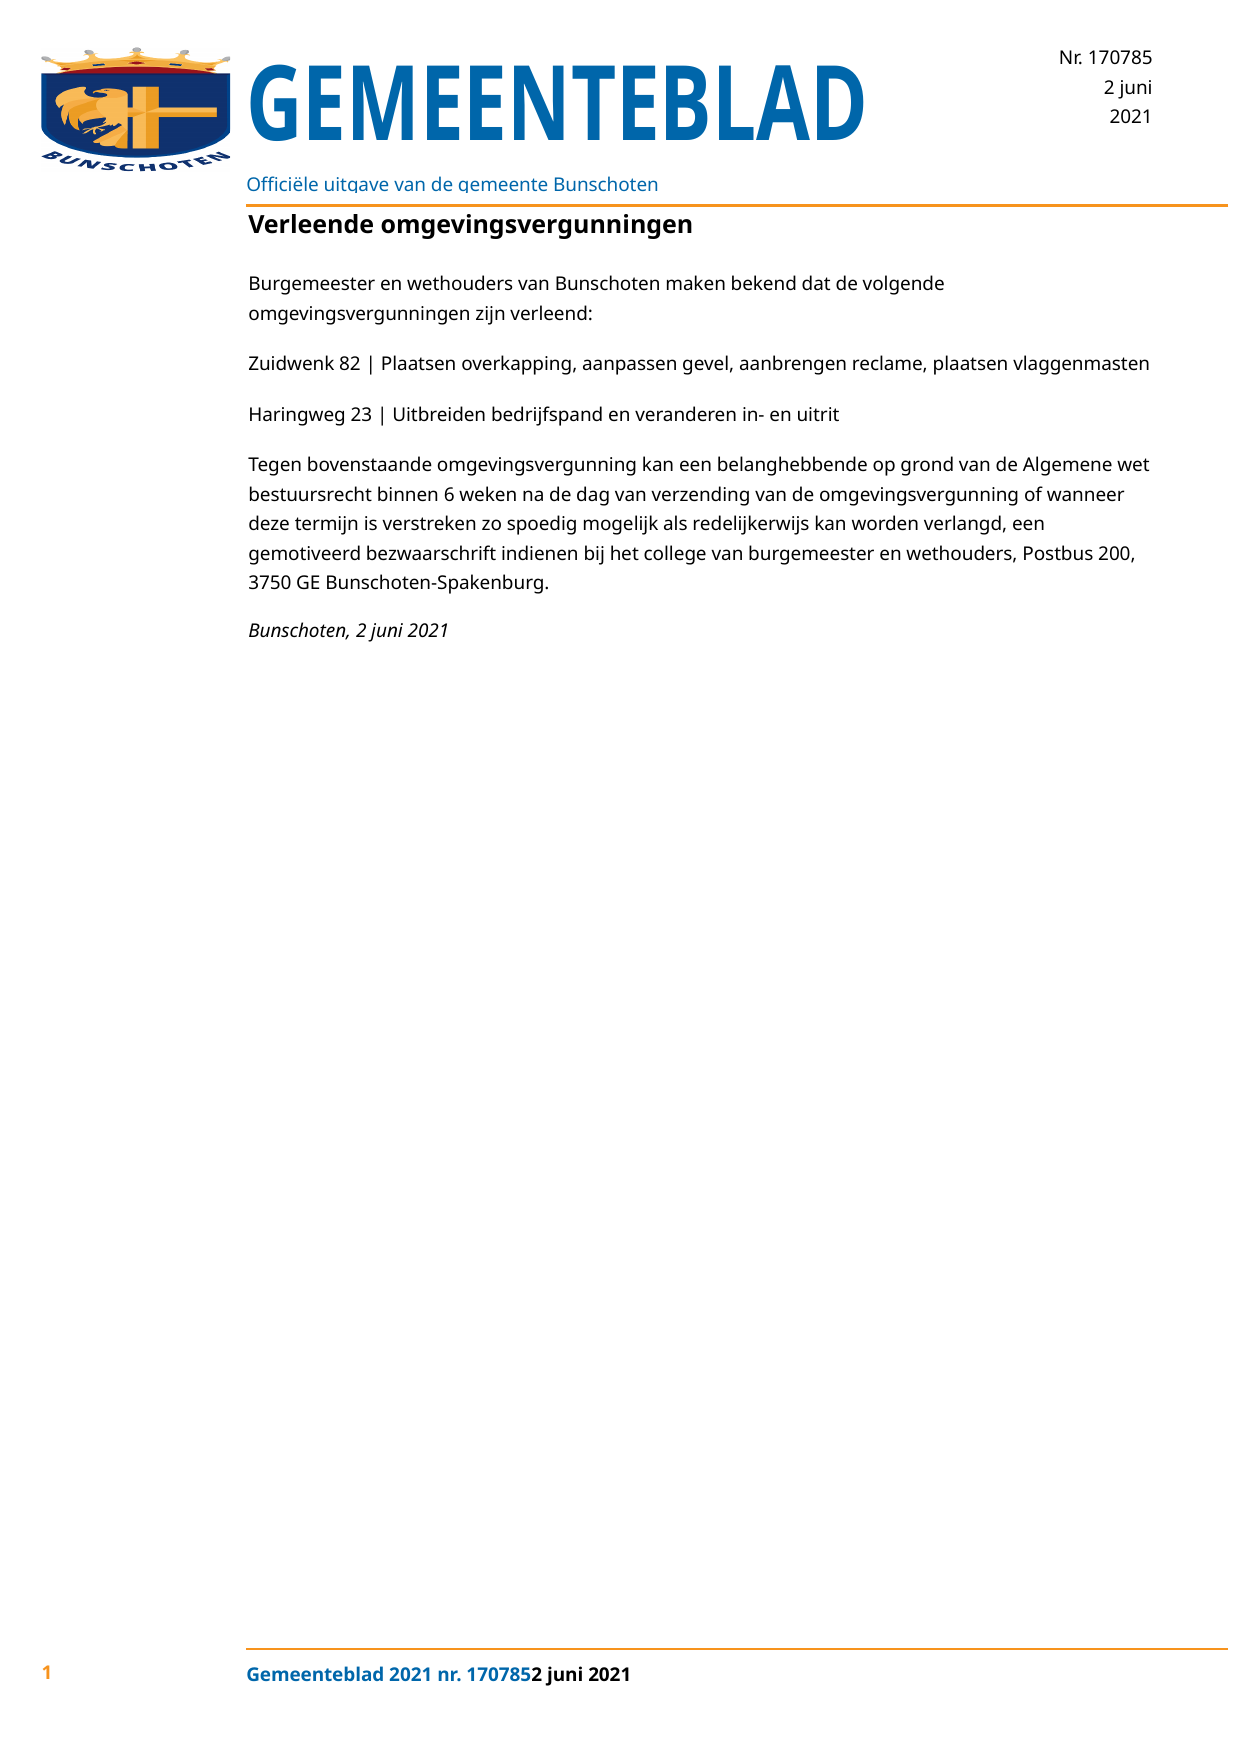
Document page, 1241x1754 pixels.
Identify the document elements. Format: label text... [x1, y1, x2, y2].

text Verleende omgevingsvergunningen [248, 207, 1152, 241]
text Haringweg 23 | Uitbreiden bedrijfspand en veranderen in- en uitrit [248, 401, 1152, 426]
text Tegen bovenstaande omgevingsvergunning kan een belanghebbende op grond van de Algemene wet bestuursrecht binnen 6 weken na de dag van verzending van de omgevingsvergunning of wanneer deze termijn is verstreken zo spoedig mogelijk als redelijkerwijs kan worden verlangd, een gemotiveerd bezwaarschrift indienen bij het college van burgemeester en wethouders, Postbus 200, 3750 GE Bunschoten-Spakenburg. [248, 451, 1152, 595]
text Bunschoten, 2 juni 2021 [248, 617, 1152, 643]
picture [41, 47, 231, 172]
text Zuidwenk 82 | Plaatsen overkapping, aanpassen gevel, aanbrengen reclame, plaatsen vlaggenmasten [248, 350, 1152, 376]
text Burgemeester en wethouders van Bunschoten maken bekend dat de volgende omgevingsvergunningen zijn verleend: [248, 270, 1152, 326]
